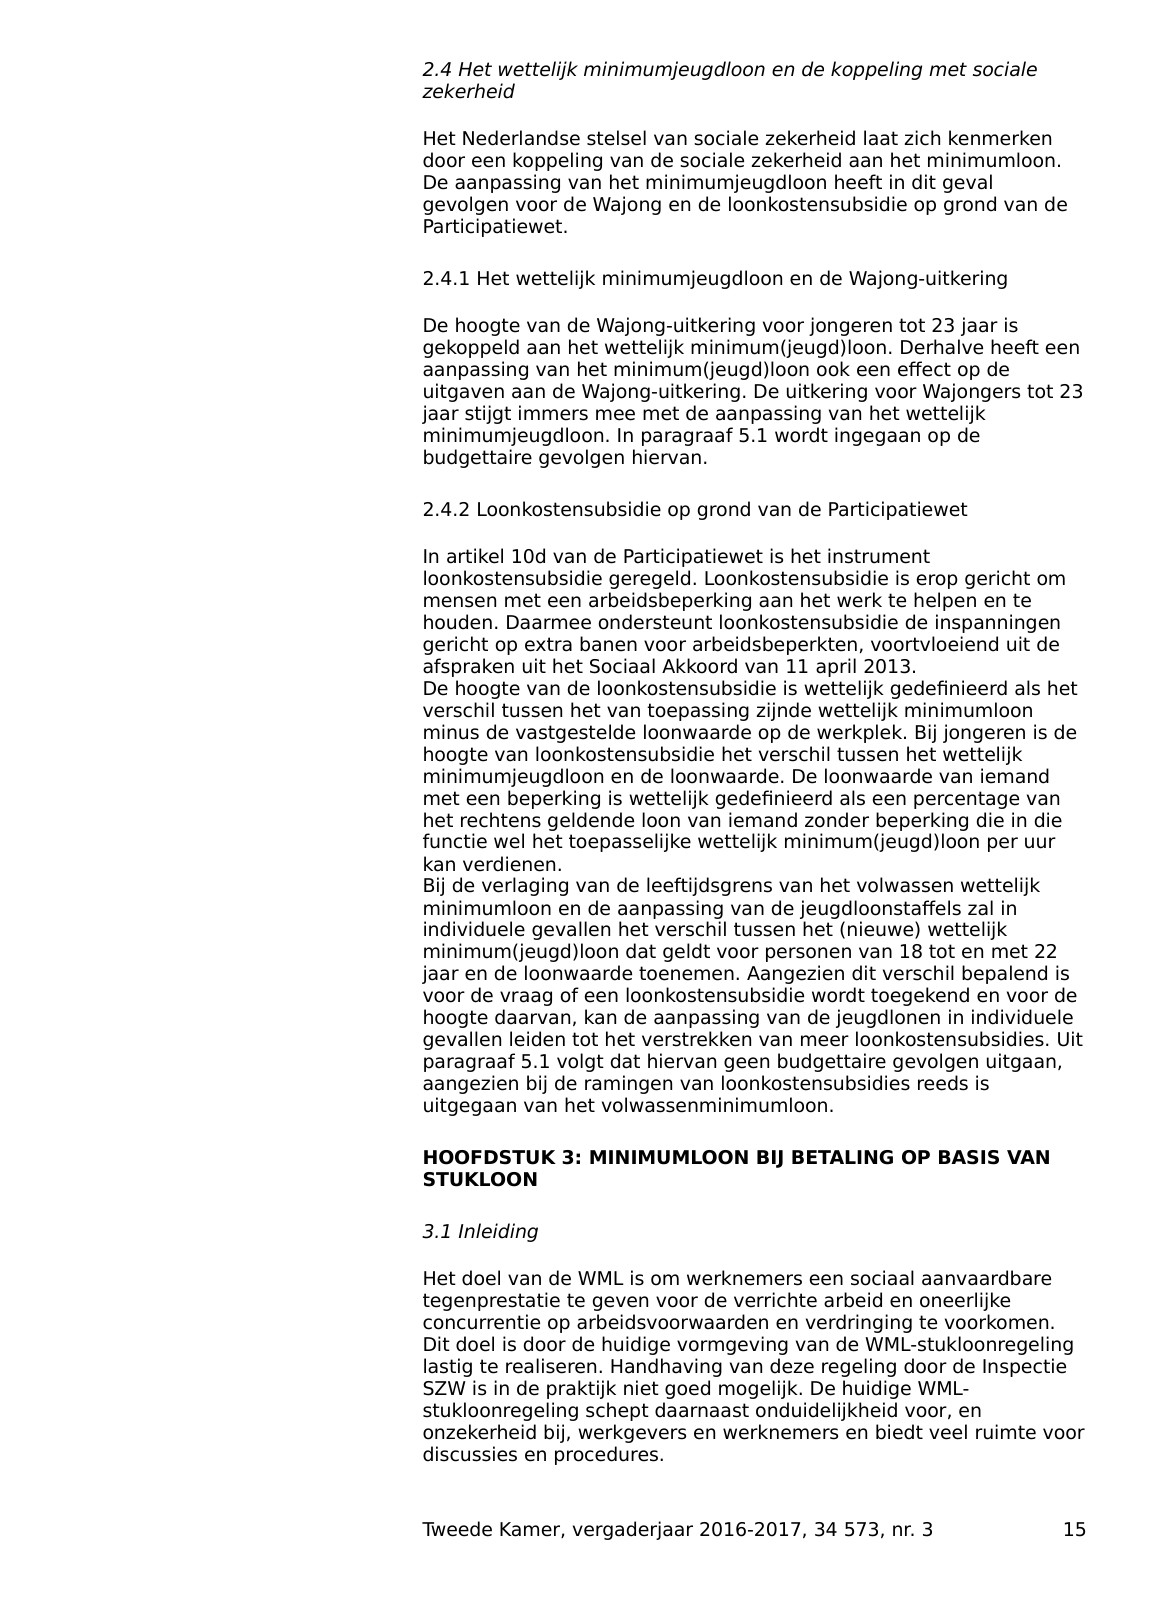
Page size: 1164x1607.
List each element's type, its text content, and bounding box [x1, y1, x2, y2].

text Het Nederlandse stelsel van sociale zekerheid laat zich kenmerken door een koppeling van de sociale zekerheid aan het minimumloon. De aanpassing van het minimumjeugdloon heeft in dit geval gevolgen voor de Wajong en de loonkostensubsidie op grond van de Participatiewet. [422, 128, 1087, 238]
text Het doel van de WML is om werknemers een sociaal aanvaardbare tegenprestatie te geven voor de verrichte arbeid en oneerlijke concurrentie op arbeidsvoorwaarden en verdringing te voorkomen. Dit doel is door de huidige vormgeving van de WML-stukloonregeling lastig te realiseren. Handhaving van deze regeling door de Inspectie SZW is in de praktijk niet goed mogelijk. De huidige WML-stukloonregeling schept daarnaast onduidelijkheid voor, en onzekerheid bij, werkgevers en werknemers en biedt veel ruimte voor discussies en procedures. [422, 1268, 1087, 1466]
subtitle 2.4.2 Loonkostensubsidie op grond van de Participatiewet [422, 499, 1087, 521]
subtitle 2.4.1 Het wettelijk minimumjeugdloon en de Wajong-uitkering [422, 268, 1087, 290]
subtitle 2.4 Het wettelijk minimumjeugdloon en de koppeling met sociale zekerheid [422, 59, 1087, 103]
subtitle HOOFDSTUK 3: MINIMUMLOON BIJ BETALING OP BASIS VAN STUKLOON [422, 1147, 1087, 1191]
text De hoogte van de Wajong-uitkering voor jongeren tot 23 jaar is gekoppeld aan het wettelijk minimum(jeugd)loon. Derhalve heeft een aanpassing van het minimum(jeugd)loon ook een effect op de uitgaven aan de Wajong-uitkering. De uitkering voor Wajongers tot 23 jaar stijgt immers mee met de aanpassing van het wettelijk minimumjeugdloon. In paragraaf 5.1 wordt ingegaan op de budgettaire gevolgen hiervan. [422, 315, 1087, 469]
text Bij de verlaging van de leeftijdsgrens van het volwassen wettelijk minimumloon en de aanpassing van de jeugdloonstaffels zal in individuele gevallen het verschil tussen het (nieuwe) wettelijk minimum(jeugd)loon dat geldt voor personen van 18 tot en met 22 jaar en de loonwaarde toenemen. Aangezien dit verschil bepalend is voor de vraag of een loonkostensubsidie wordt toegekend en voor de hoogte daarvan, kan de aanpassing van de jeugdlonen in individuele gevallen leiden tot het verstrekken van meer loonkostensubsidies. Uit paragraaf 5.1 volgt dat hiervan geen budgettaire gevolgen uitgaan, aangezien bij de ramingen van loonkostensubsidies reeds is uitgegaan van het volwassenminimumloon. [422, 875, 1087, 1117]
text De hoogte van de loonkostensubsidie is wettelijk gedefinieerd als het verschil tussen het van toepassing zijnde wettelijk minimumloon minus de vastgestelde loonwaarde op de werkplek. Bij jongeren is de hoogte van loonkostensubsidie het verschil tussen het wettelijk minimumjeugdloon en de loonwaarde. De loonwaarde van iemand met een beperking is wettelijk gedefinieerd als een percentage van het rechtens geldende loon van iemand zonder beperking die in die functie wel het toepasselijke wettelijk minimum(jeugd)loon per uur kan verdienen. [422, 678, 1087, 875]
text In artikel 10d van de Participatiewet is het instrument loonkostensubsidie geregeld. Loonkostensubsidie is erop gericht om mensen met een arbeidsbeperking aan het werk te helpen en te houden. Daarmee ondersteunt loonkostensubsidie de inspanningen gericht op extra banen voor arbeidsbeperkten, voortvloeiend uit de afspraken uit het Sociaal Akkoord van 11 april 2013. [422, 546, 1087, 678]
subtitle 3.1 Inleiding [422, 1221, 1087, 1243]
